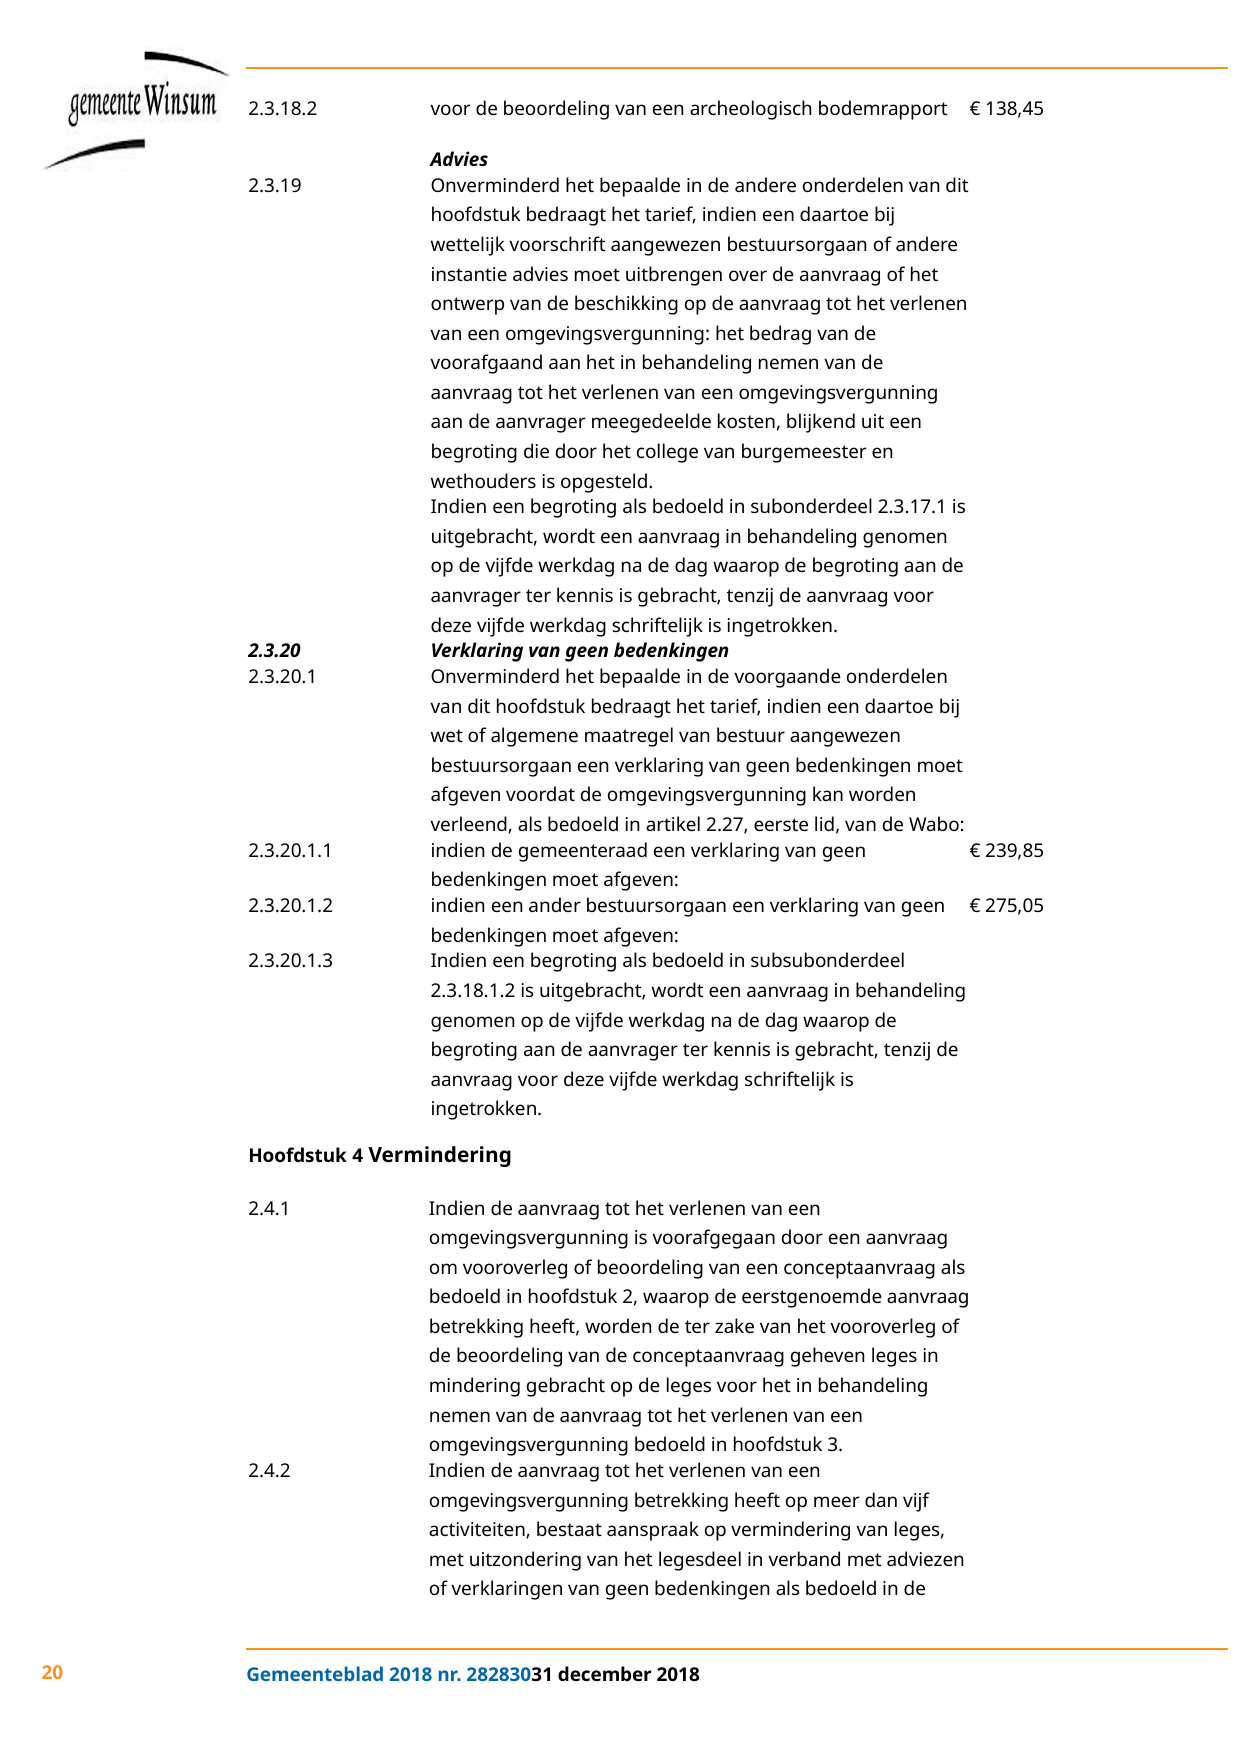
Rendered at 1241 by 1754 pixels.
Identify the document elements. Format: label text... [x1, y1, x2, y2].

table_cell [969, 663, 1152, 837]
text Hoofdstuk 4 Vermindering [248, 1141, 1152, 1169]
table_cell Verklaring van geen bedenkingen [430, 638, 969, 663]
table_cell Indien de aanvraag tot het verlenen van een omgevingsvergunning is voorafgegaan door een aanvraag om vooroverleg of beoordeling van een conceptaanvraag als bedoeld in hoofdstuk 2, waarop de eerstgenoemde aanvraag betrekking heeft, worden de ter zake van het vooroverleg of de beoordeling van de conceptaanvraag geheven leges in mindering gebracht op de leges voor het in behandeling nemen van de aanvraag tot het verlenen van een omgevingsvergunning bedoeld in hoofdstuk 3. [429, 1195, 971, 1457]
table_cell [971, 1457, 1152, 1601]
table_cell [971, 1195, 1152, 1457]
table_header [971, 1169, 1152, 1195]
table_cell Indien de aanvraag tot het verlenen van een omgevingsvergunning betrekking heeft op meer dan vijf activiteiten, bestaat aanspraak op vermindering van leges, met uitzondering van het legesdeel in verband met adviezen of verklaringen van geen bedenkingen als bedoeld in de [429, 1457, 971, 1601]
table_cell indien een ander bestuursorgaan een verklaring van geen bedenkingen moet afgeven: [430, 892, 969, 948]
table_cell € 239,85 [969, 837, 1152, 892]
table_cell 2.3.20 [248, 638, 430, 663]
table_cell 2.4.1 [248, 1195, 429, 1457]
table_cell [248, 494, 430, 638]
table_cell voor de beoordeling van een archeologisch bodemrapport [430, 95, 969, 121]
table_cell 2.3.19 [248, 172, 430, 493]
table_cell [248, 146, 430, 172]
picture [41, 47, 231, 172]
table_cell Indien een begroting als bedoeld in subonderdeel 2.3.17.1 is uitgebracht, wordt een aanvraag in behandeling genomen op de vijfde werkdag na de dag waarop de begroting aan de aanvrager ter kennis is gebracht, tenzij de aanvraag voor deze vijfde werkdag schriftelijk is ingetrokken. [430, 494, 969, 638]
table_cell 2.3.20.1.1 [248, 837, 430, 892]
table_cell 2.3.18.2 [248, 95, 430, 121]
table_cell 2.3.20.1.2 [248, 892, 430, 948]
table_cell [969, 948, 1152, 1121]
table_cell indien de gemeenteraad een verklaring van geen bedenkingen moet afgeven: [430, 837, 969, 892]
table_cell Indien een begroting als bedoeld in subsubonderdeel 2.3.18.1.2 is uitgebracht, wordt een aanvraag in behandeling genomen op de vijfde werkdag na de dag waarop de begroting aan de aanvrager ter kennis is gebracht, tenzij de aanvraag voor deze vijfde werkdag schriftelijk is ingetrokken. [430, 948, 969, 1121]
table_cell 2.3.20.1 [248, 663, 430, 837]
table_cell [969, 494, 1152, 638]
table_cell [248, 121, 430, 146]
table_cell Onverminderd het bepaalde in de voorgaande onderdelen van dit hoofdstuk bedraagt het tarief, indien een daartoe bij wet of algemene maatregel van bestuur aangewezen bestuursorgaan een verklaring van geen bedenkingen moet afgeven voordat de omgevingsvergunning kan worden verleend, als bedoeld in artikel 2.27, eerste lid, van de Wabo: [430, 663, 969, 837]
table_cell [969, 146, 1152, 172]
table_cell [430, 121, 969, 146]
table_cell Advies [430, 146, 969, 172]
table_cell [969, 121, 1152, 146]
table_cell € 138,45 [969, 95, 1152, 121]
table_header [248, 1169, 429, 1195]
table_cell Onverminderd het bepaalde in de andere onderdelen van dit hoofdstuk bedraagt het tarief, indien een daartoe bij wettelijk voorschrift aangewezen bestuursorgaan of andere instantie advies moet uitbrengen over de aanvraag of het ontwerp van de beschikking op de aanvraag tot het verlenen van een omgevingsvergunning: het bedrag van de voorafgaand aan het in behandeling nemen van de aanvraag tot het verlenen van een omgevingsvergunning aan de aanvrager meegedeelde kosten, blijkend uit een begroting die door het college van burgemeester en wethouders is opgesteld. [430, 172, 969, 493]
table_cell [969, 638, 1152, 663]
table_header [429, 1169, 971, 1195]
table_cell 2.3.20.1.3 [248, 948, 430, 1121]
table_cell € 275,05 [969, 892, 1152, 948]
table_cell [969, 172, 1152, 493]
table_cell 2.4.2 [248, 1457, 429, 1601]
